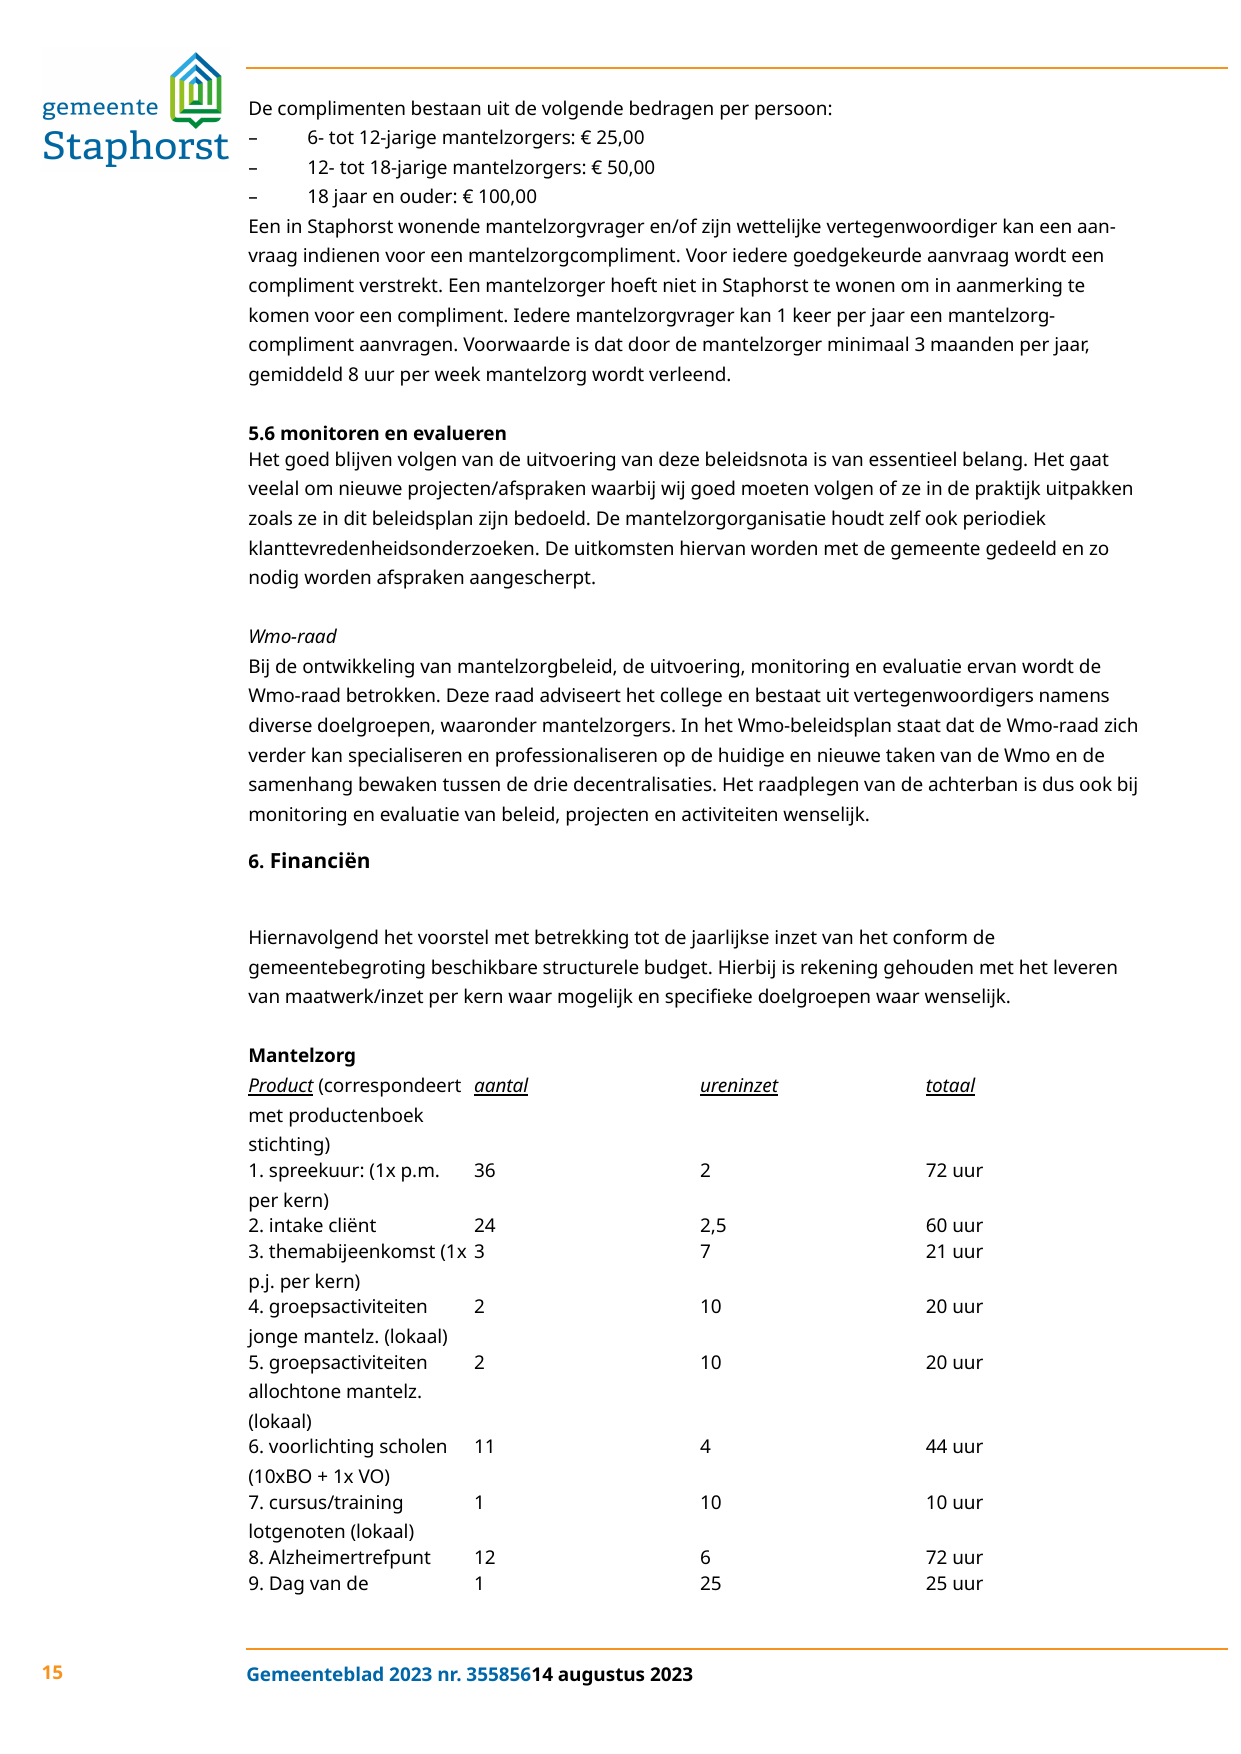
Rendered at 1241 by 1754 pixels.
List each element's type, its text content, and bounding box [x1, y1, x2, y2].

list 12- tot 18-jarige mantelzorgers: € 50,00 [248, 154, 1152, 180]
table_cell 12 [474, 1544, 700, 1570]
table_cell 1 [474, 1489, 700, 1544]
table_cell 11 [474, 1434, 700, 1489]
table_cell 72 uur [926, 1157, 1152, 1212]
text Een in Staphorst wonende mantelzorgvrager en/of zijn wettelijke vertegenwoordiger kan een aan-vraag indienen voor een mantelzorgcompliment. Voor iedere goedgekeurde aanvraag wordt een compliment verstrekt. Een mantelzorger hoeft niet in Staphorst te wonen om in aanmerking te komen voor een compliment. Iedere mantelzorgvrager kan 1 keer per jaar een mantelzorg-compliment aanvragen. Voorwaarde is dat door de mantelzorger minimaal 3 maanden per jaar, gemiddeld 8 uur per week mantelzorg wordt verleend. [248, 213, 1152, 387]
list 6- tot 12-jarige mantelzorgers: € 25,00 [248, 124, 1152, 150]
table_cell 8. Alzheimertrefpunt [248, 1544, 474, 1570]
table_cell 2 [474, 1294, 700, 1349]
table_header aantal [474, 1072, 700, 1157]
text Hiernavolgend het voorstel met betrekking tot de jaarlijkse inzet van het conform de gemeentebegroting beschikbare structurele budget. Hierbij is rekening gehouden met het leveren van maatwerk/inzet per kern waar mogelijk en specifieke doelgroepen waar wenselijk. [248, 924, 1152, 1009]
list 18 jaar en ouder: € 100,00 [248, 183, 1152, 209]
table_cell 1 [474, 1570, 700, 1596]
table_cell 44 uur [926, 1434, 1152, 1489]
table_cell 4. groepsactiviteiten jonge mantelz. (lokaal) [248, 1294, 474, 1349]
table_cell 2 [474, 1349, 700, 1434]
table_cell 4 [700, 1434, 926, 1489]
table_cell 7. cursus/training lotgenoten (lokaal) [248, 1489, 474, 1544]
text 5.6 monitoren en evalueren [248, 420, 1152, 446]
table_cell 24 [474, 1213, 700, 1238]
table_cell 20 uur [926, 1349, 1152, 1434]
text De complimenten bestaan uit de volgende bedragen per persoon: [248, 95, 1152, 121]
table_cell 36 [474, 1157, 700, 1212]
table_cell 6. voorlichting scholen (10xBO + 1x VO) [248, 1434, 474, 1489]
table_cell 7 [700, 1238, 926, 1293]
table_header ureninzet [700, 1072, 926, 1157]
table_cell 9. Dag van de [248, 1570, 474, 1596]
table_cell 5. groepsactiviteiten allochtone mantelz. (lokaal) [248, 1349, 474, 1434]
table_cell 10 [700, 1294, 926, 1349]
table_cell 1. spreekuur: (1x p.m. per kern) [248, 1157, 474, 1212]
table_header totaal [926, 1072, 1152, 1157]
table_cell 3. themabijeenkomst (1x p.j. per kern) [248, 1238, 474, 1293]
text Bij de ontwikkeling van mantelzorgbeleid, de uitvoering, monitoring en evaluatie ervan wordt de Wmo-raad betrokken. Deze raad adviseert het college en bestaat uit vertegenwoordigers namens diverse doelgroepen, waaronder mantelzorgers. In het Wmo-beleidsplan staat dat de Wmo-raad zich verder kan specialiseren en professionaliseren op de huidige en nieuwe taken van de Wmo en de samenhang bewaken tussen de drie decentralisaties. Het raadplegen van de achterban is dus ook bij monitoring en evaluatie van beleid, projecten en activiteiten wenselijk. [248, 653, 1152, 827]
text Mantelzorg [248, 1043, 1152, 1068]
table_cell 20 uur [926, 1294, 1152, 1349]
table_cell 3 [474, 1238, 700, 1293]
table_header Product (correspondeert met productenboek stichting) [248, 1072, 474, 1157]
table_cell 21 uur [926, 1238, 1152, 1293]
table_cell 25 uur [926, 1570, 1152, 1596]
table_cell 2,5 [700, 1213, 926, 1238]
table_cell 2. intake cliënt [248, 1213, 474, 1238]
table_cell 25 [700, 1570, 926, 1596]
table_cell 10 [700, 1489, 926, 1544]
picture [41, 47, 231, 172]
table_cell 72 uur [926, 1544, 1152, 1570]
table_cell 60 uur [926, 1213, 1152, 1238]
text Wmo-raad [248, 623, 1152, 649]
text Het goed blijven volgen van de uitvoering van deze beleidsnota is van essentieel belang. Het gaat veelal om nieuwe projecten/afspraken waarbij wij goed moeten volgen of ze in de praktijk uitpakken zoals ze in dit beleidsplan zijn bedoeld. De mantelzorgorganisatie houdt zelf ook periodiek klanttevredenheidsonderzoeken. De uitkomsten hiervan worden met de gemeente gedeeld en zo nodig worden afspraken aangescherpt. [248, 446, 1152, 590]
table_cell 2 [700, 1157, 926, 1212]
table_cell 6 [700, 1544, 926, 1570]
table_cell 10 [700, 1349, 926, 1434]
text 6. Financiën [248, 847, 1152, 875]
table_cell 10 uur [926, 1489, 1152, 1544]
